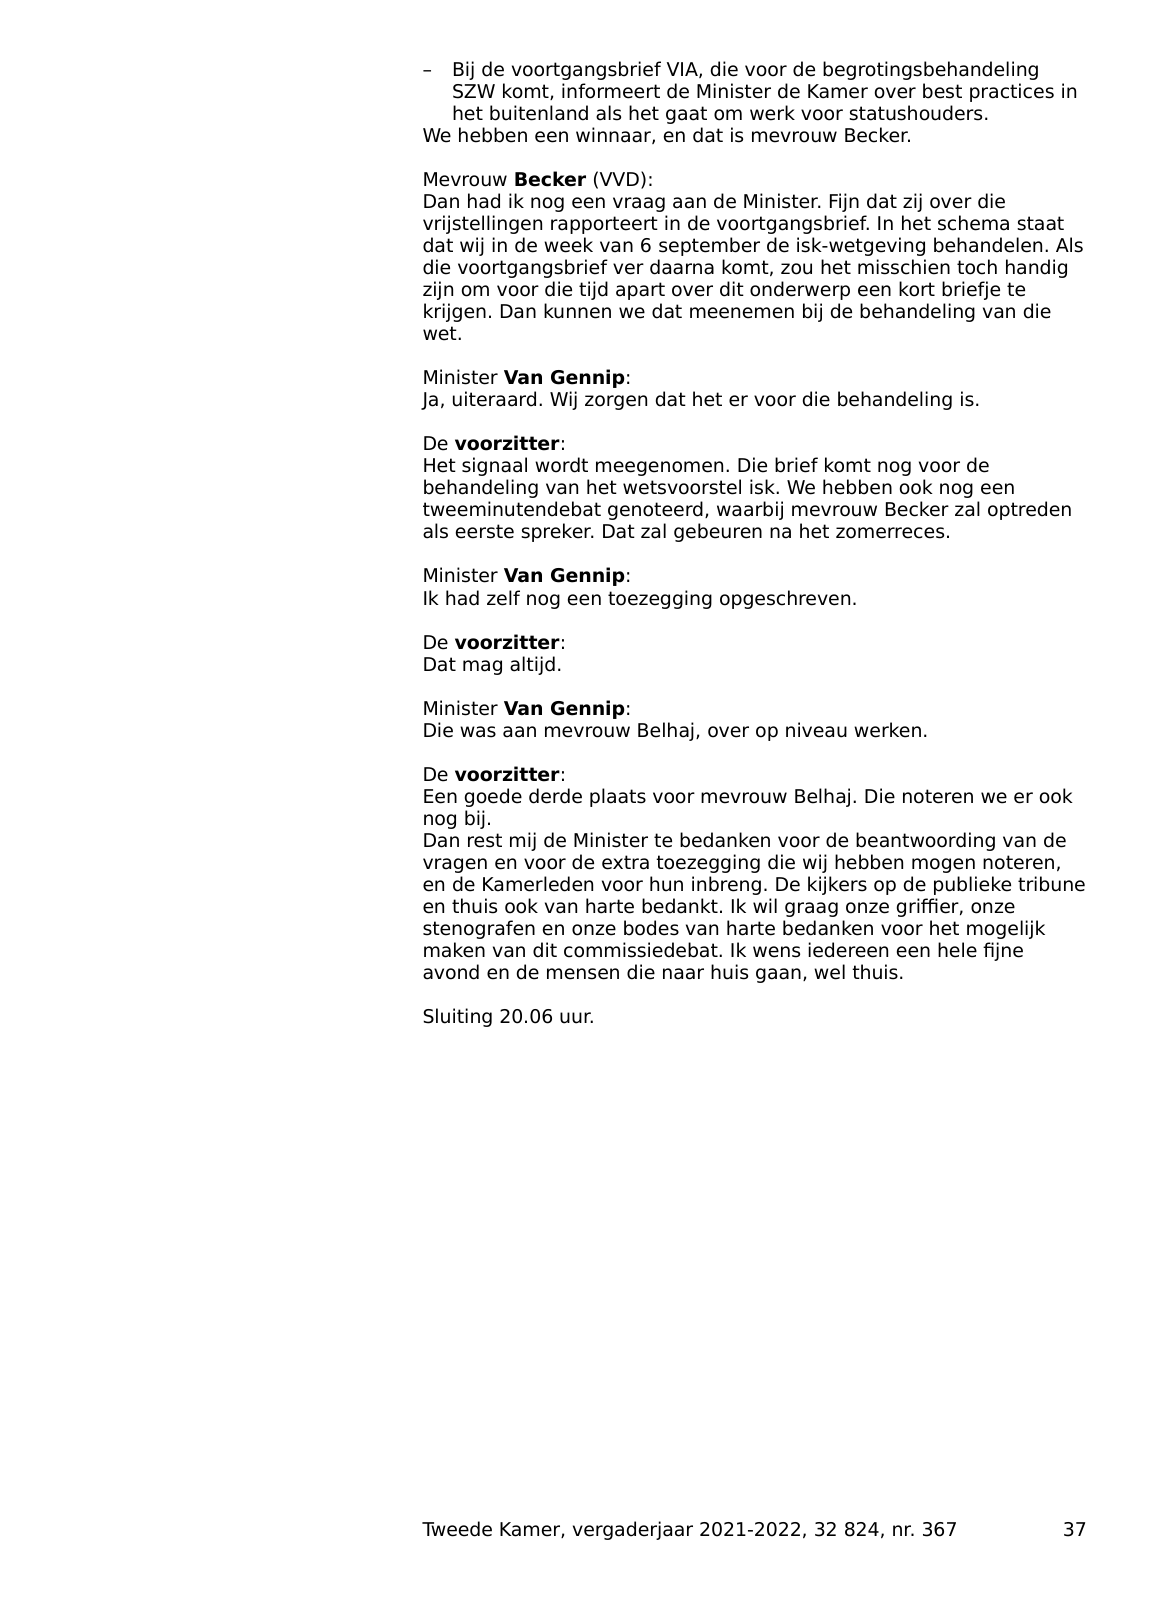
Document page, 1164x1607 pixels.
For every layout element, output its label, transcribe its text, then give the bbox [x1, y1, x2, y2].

text Sluiting 20.06 uur. [422, 1006, 1087, 1028]
text Dat mag altijd. [422, 653, 1087, 676]
text Minister Van Gennip: [422, 565, 1087, 587]
text De voorzitter: [422, 764, 1087, 786]
text Het signaal wordt meegenomen. Die brief komt nog voor de behandeling van het wetsvoorstel isk. We hebben ook nog een tweeminutendebat genoteerd, waarbij mevrouw Becker zal optreden als eerste spreker. Dat zal gebeuren na het zomerreces. [422, 455, 1087, 543]
text Dan had ik nog een vraag aan de Minister. Fijn dat zij over die vrijstellingen rapporteert in de voortgangsbrief. In het schema staat dat wij in de week van 6 september de isk-wetgeving behandelen. Als die voortgangsbrief ver daarna komt, zou het misschien toch handig zijn om voor die tijd apart over dit onderwerp een kort briefje te krijgen. Dan kunnen we dat meenemen bij de behandeling van die wet. [422, 191, 1087, 345]
text Dan rest mij de Minister te bedanken voor de beantwoording van de vragen en voor de extra toezegging die wij hebben mogen noteren, en de Kamerleden voor hun inbreng. De kijkers op de publieke tribune en thuis ook van harte bedankt. Ik wil graag onze griffier, onze stenografen en onze bodes van harte bedanken voor het mogelijk maken van dit commissiedebat. Ik wens iedereen een hele fijne avond en de mensen die naar huis gaan, wel thuis. [422, 830, 1087, 984]
text De voorzitter: [422, 433, 1087, 455]
text We hebben een winnaar, en dat is mevrouw Becker. [422, 125, 1087, 147]
text Ik had zelf nog een toezegging opgeschreven. [422, 587, 1087, 609]
text De voorzitter: [422, 632, 1087, 653]
text Mevrouw Becker (VVD): [422, 169, 1087, 191]
text Een goede derde plaats voor mevrouw Belhaj. Die noteren we er ook nog bij. [422, 786, 1087, 830]
text – Bij de voortgangsbrief VIA, die voor de begrotingsbehandeling SZW komt, informeert de Minister de Kamer over best practices in het buitenland als het gaat om werk voor statushouders. [422, 59, 1087, 125]
text Minister Van Gennip: [422, 367, 1087, 389]
text Die was aan mevrouw Belhaj, over op niveau werken. [422, 720, 1087, 742]
text Minister Van Gennip: [422, 698, 1087, 720]
text Ja, uiteraard. Wij zorgen dat het er voor die behandeling is. [422, 389, 1087, 411]
